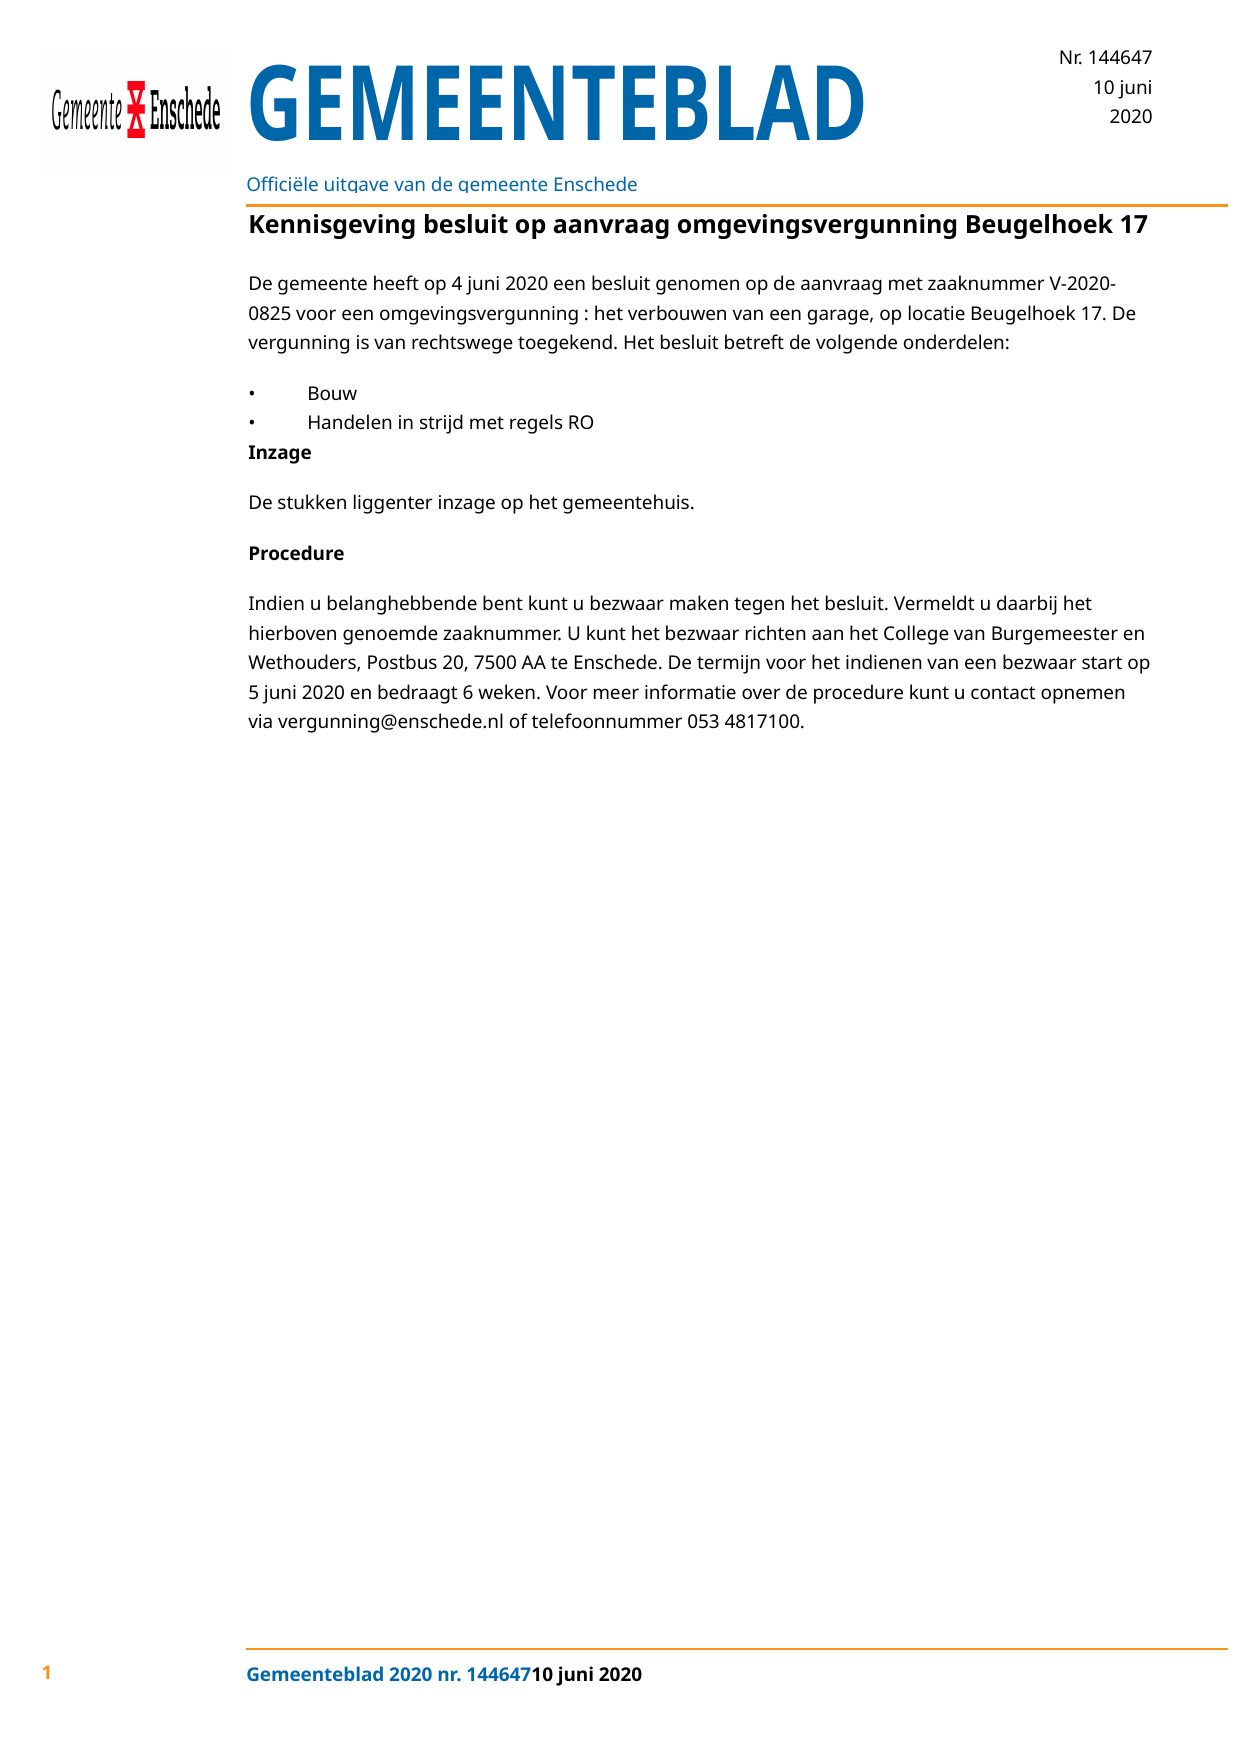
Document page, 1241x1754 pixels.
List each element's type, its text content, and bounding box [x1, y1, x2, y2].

text Indien u belanghebbende bent kunt u bezwaar maken tegen het besluit. Vermeldt u daarbij het hierboven genoemde zaaknummer. U kunt het bezwaar richten aan het College van Burgemees­ter en Wethouders, Postbus 20, 7500 AA te Enschede. De termijn voor het indienen van een bezwaar start op 5 juni 2020 en bedraagt 6 weken. Voor meer informatie over de procedure kunt u contact opnemen via vergunning@enschede.nl of telefoonnummer 053 4817100. [248, 590, 1152, 734]
text Kennisgeving besluit op aanvraag omgevingsvergunning Beugelhoek 17 [248, 207, 1152, 241]
text Inzage [248, 439, 1152, 465]
list Bouw [248, 380, 1152, 406]
list Handelen in strijd met regels RO [248, 409, 1152, 435]
text Procedure [248, 540, 1152, 566]
picture [41, 47, 231, 172]
text De gemeente heeft op 4 juni 2020 een besluit genomen op de aanvraag met zaaknummer V-2020-0825 voor een omgevingsvergunning : het verbouwen van een garage, op locatie Beugelhoek 17. De vergunning is van rechtswege toegekend. Het besluit betreft de volgende onderdelen: [248, 270, 1152, 355]
text De stukken liggenter inzage op het gemeentehuis. [248, 489, 1152, 515]
